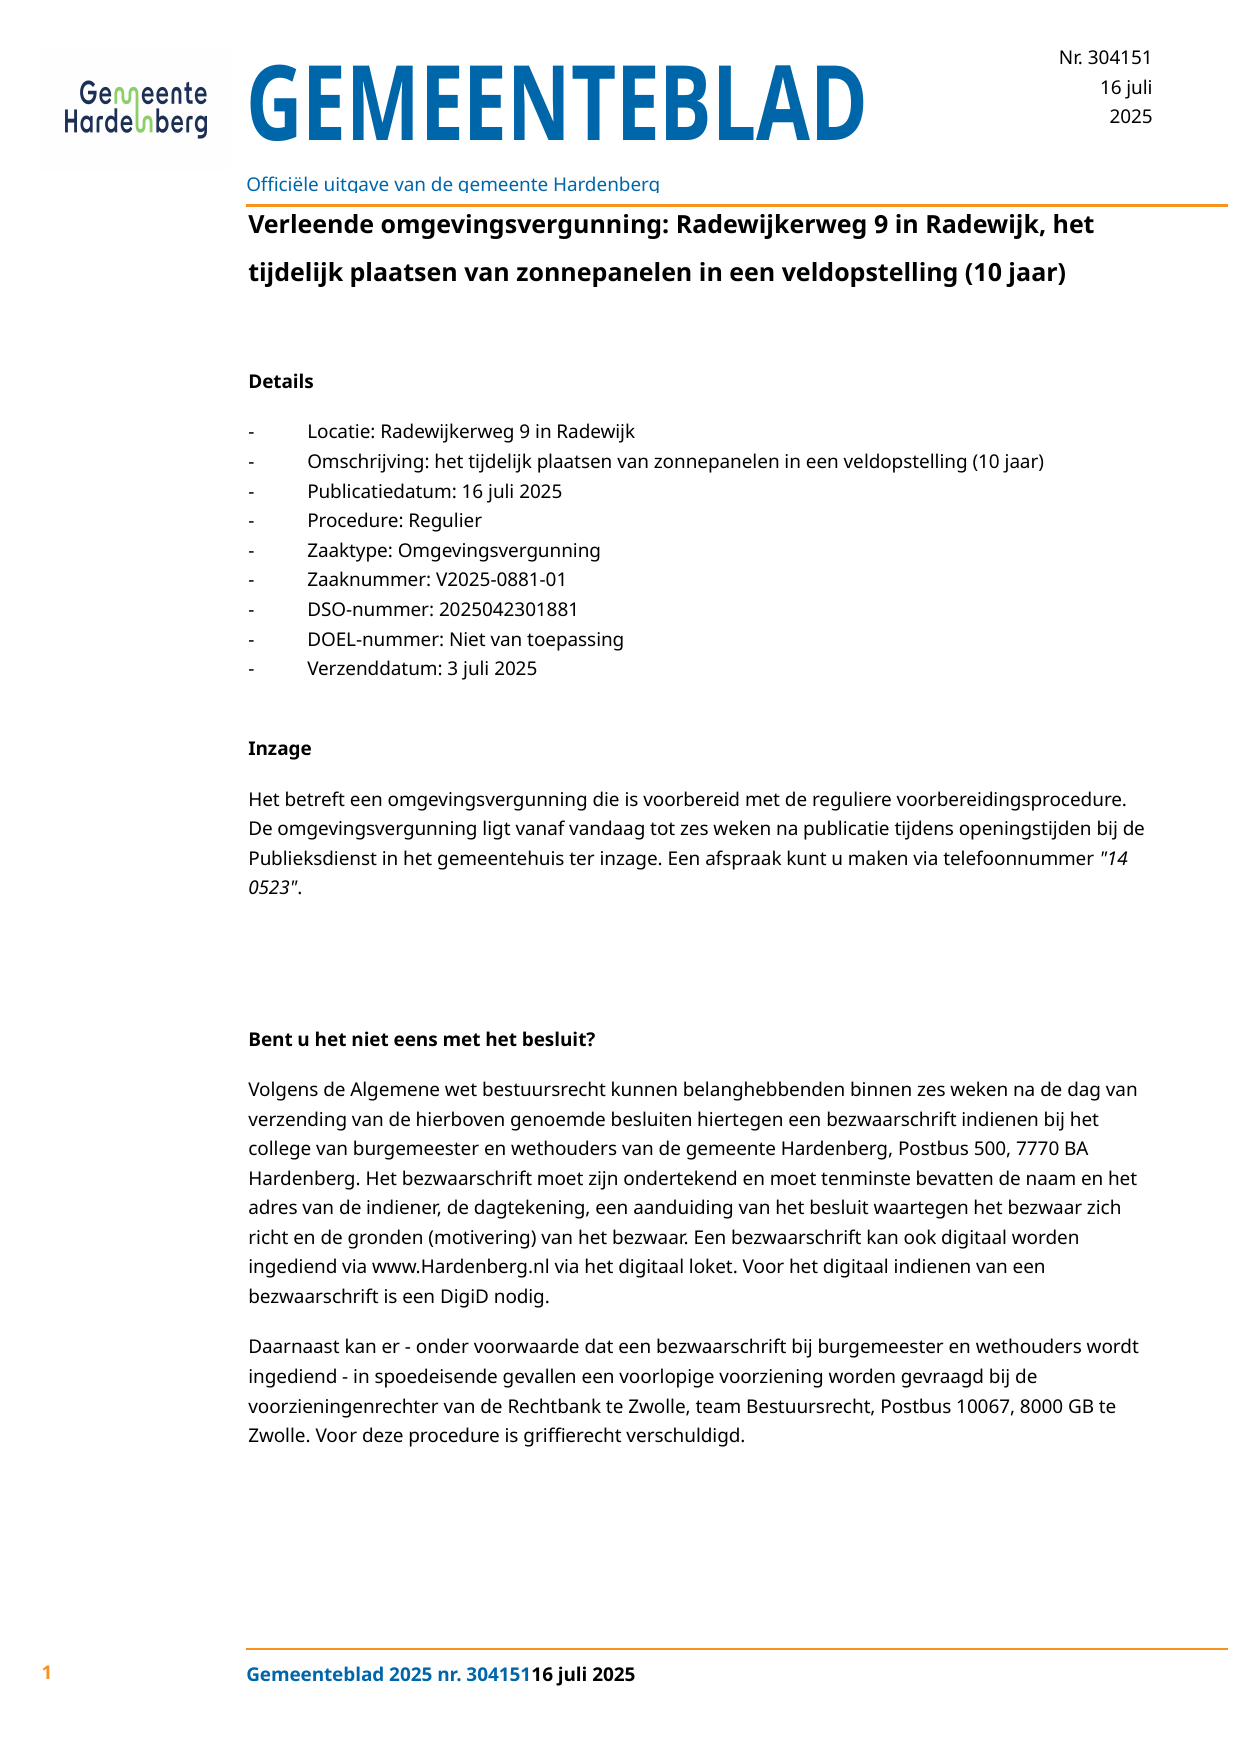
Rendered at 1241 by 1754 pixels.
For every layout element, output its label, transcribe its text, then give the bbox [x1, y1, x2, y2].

text Bent u het niet eens met het besluit? [248, 1026, 1152, 1052]
text Details [248, 368, 1152, 394]
list DOEL-nummer: Niet van toepassing [248, 626, 1152, 652]
text Het betreft een omgevingsvergunning die is voorbereid met de reguliere voorbereidingsprocedure. De omgevingsvergunning ligt vanaf vandaag tot zes weken na publicatie tijdens openingstijden bij de Publieksdienst in het gemeentehuis ter inzage. Een afspraak kunt u maken via telefoonnummer "14 0523". [248, 786, 1152, 900]
picture [41, 47, 231, 172]
text Volgens de Algemene wet bestuursrecht kunnen belanghebbenden binnen zes weken na de dag van verzending van de hierboven genoemde besluiten hiertegen een bezwaarschrift indienen bij het college van burgemeester en wethouders van de gemeente Hardenberg, Postbus 500, 7770 BA Hardenberg. Het bezwaarschrift moet zijn ondertekend en moet tenminste bevatten de naam en het adres van de indiener, de dagtekening, een aanduiding van het besluit waartegen het bezwaar zich richt en de gronden (motivering) van het bezwaar. Een bezwaarschrift kan ook digitaal worden ingediend via www.Hardenberg.nl via het digitaal loket. Voor het digitaal indienen van een bezwaarschrift is een DigiD nodig. [248, 1076, 1152, 1309]
text Daarnaast kan er - onder voorwaarde dat een bezwaarschrift bij burgemeester en wethouders wordt ingediend - in spoedeisende gevallen een voorlopige voorziening worden gevraagd bij de voorzieningenrechter van de Rechtbank te Zwolle, team Bestuursrecht, Postbus 10067, 8000 GB te Zwolle. Voor deze procedure is griffierecht verschuldigd. [248, 1334, 1152, 1448]
list Zaaknummer: V2025-0881-01 [248, 567, 1152, 592]
text Verleende omgevingsvergunning: Radewijkerweg 9 in Radewijk, het tijdelijk plaatsen van zonnepanelen in een veldopstelling (10 jaar) [248, 207, 1152, 288]
text Inzage [248, 735, 1152, 761]
list Verzenddatum: 3 juli 2025 [248, 655, 1152, 681]
list Publicatiedatum: 16 juli 2025 [248, 478, 1152, 504]
list Zaaktype: Omgevingsvergunning [248, 537, 1152, 563]
list DSO-nummer: 2025042301881 [248, 596, 1152, 622]
list Omschrijving: het tijdelijk plaatsen van zonnepanelen in een veldopstelling (10 jaar) [248, 448, 1152, 474]
list Procedure: Regulier [248, 507, 1152, 533]
list Locatie: Radewijkerweg 9 in Radewijk [248, 419, 1152, 444]
